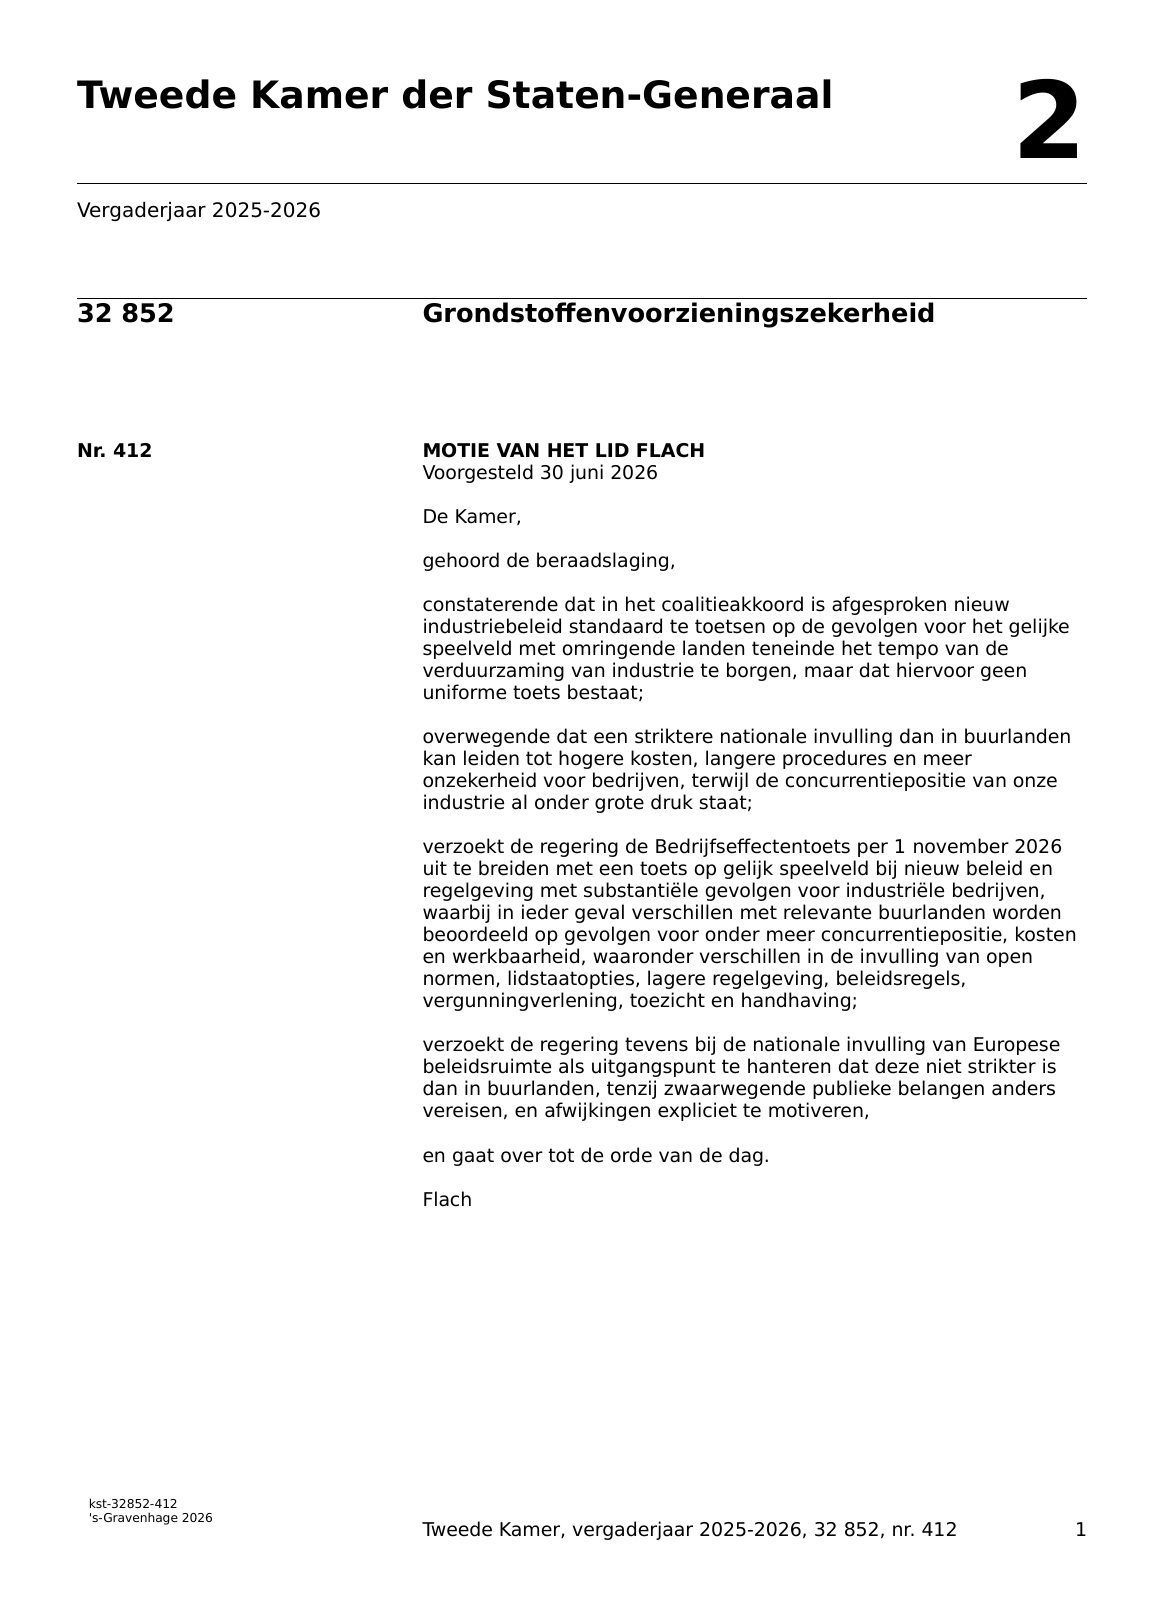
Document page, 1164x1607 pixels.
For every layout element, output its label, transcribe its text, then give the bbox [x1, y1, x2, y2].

text 's-Gravenhage 2026 [88, 1511, 323, 1525]
table_cell Vergaderjaar 2025-2026 [77, 184, 1087, 298]
text verzoekt de regering tevens bij de nationale invulling van Europese beleidsruimte als uitgangspunt te hanteren dat deze niet strikter is dan in buurlanden, tenzij zwaarwegende publieke belangen anders vereisen, en afwijkingen expliciet te motiveren, [422, 1034, 1087, 1122]
text De Kamer, [422, 506, 1087, 528]
text kst-32852-412 [88, 1497, 323, 1511]
text constaterende dat in het coalitieakkoord is afgesproken nieuw industriebeleid standaard te toetsen op de gevolgen voor het gelijke speelveld met omringende landen teneinde het tempo van de verduurzaming van industrie te borgen, maar dat hiervoor geen uniforme toets bestaat; [422, 594, 1087, 704]
subtitle Nr. 412 MOTIE VAN HET LID FLACH [77, 440, 1087, 462]
text Voorgesteld 30 juni 2026 [422, 462, 1087, 484]
text overwegende dat een striktere nationale invulling dan in buurlanden kan leiden tot hogere kosten, langere procedures en meer onzekerheid voor bedrijven, terwijl de concurrentiepositie van onze industrie al onder grote druk staat; [422, 726, 1087, 814]
text verzoekt de regering de Bedrijfseffectentoets per 1 november 2026 uit te breiden met een toets op gelijk speelveld bij nieuw beleid en regelgeving met substantiële gevolgen voor industriële bedrijven, waarbij in ieder geval verschillen met relevante buurlanden worden beoordeeld op gevolgen voor onder meer concurrentiepositie, kosten en werkbaarheid, waaronder verschillen in de invulling van open normen, lidstaatopties, lagere regelgeving, beleidsregels, vergunningverlening, toezicht en handhaving; [422, 836, 1087, 1012]
table_header 2 [886, 59, 1087, 183]
subtitle 32 852 Grondstoffenvoorzieningszekerheid [77, 299, 1087, 329]
text gehoord de beraadslaging, [422, 550, 1087, 572]
table_header Tweede Kamer der Staten-Generaal [77, 59, 886, 183]
text en gaat over tot de orde van de dag. [422, 1144, 1087, 1166]
text Flach [422, 1189, 1087, 1211]
